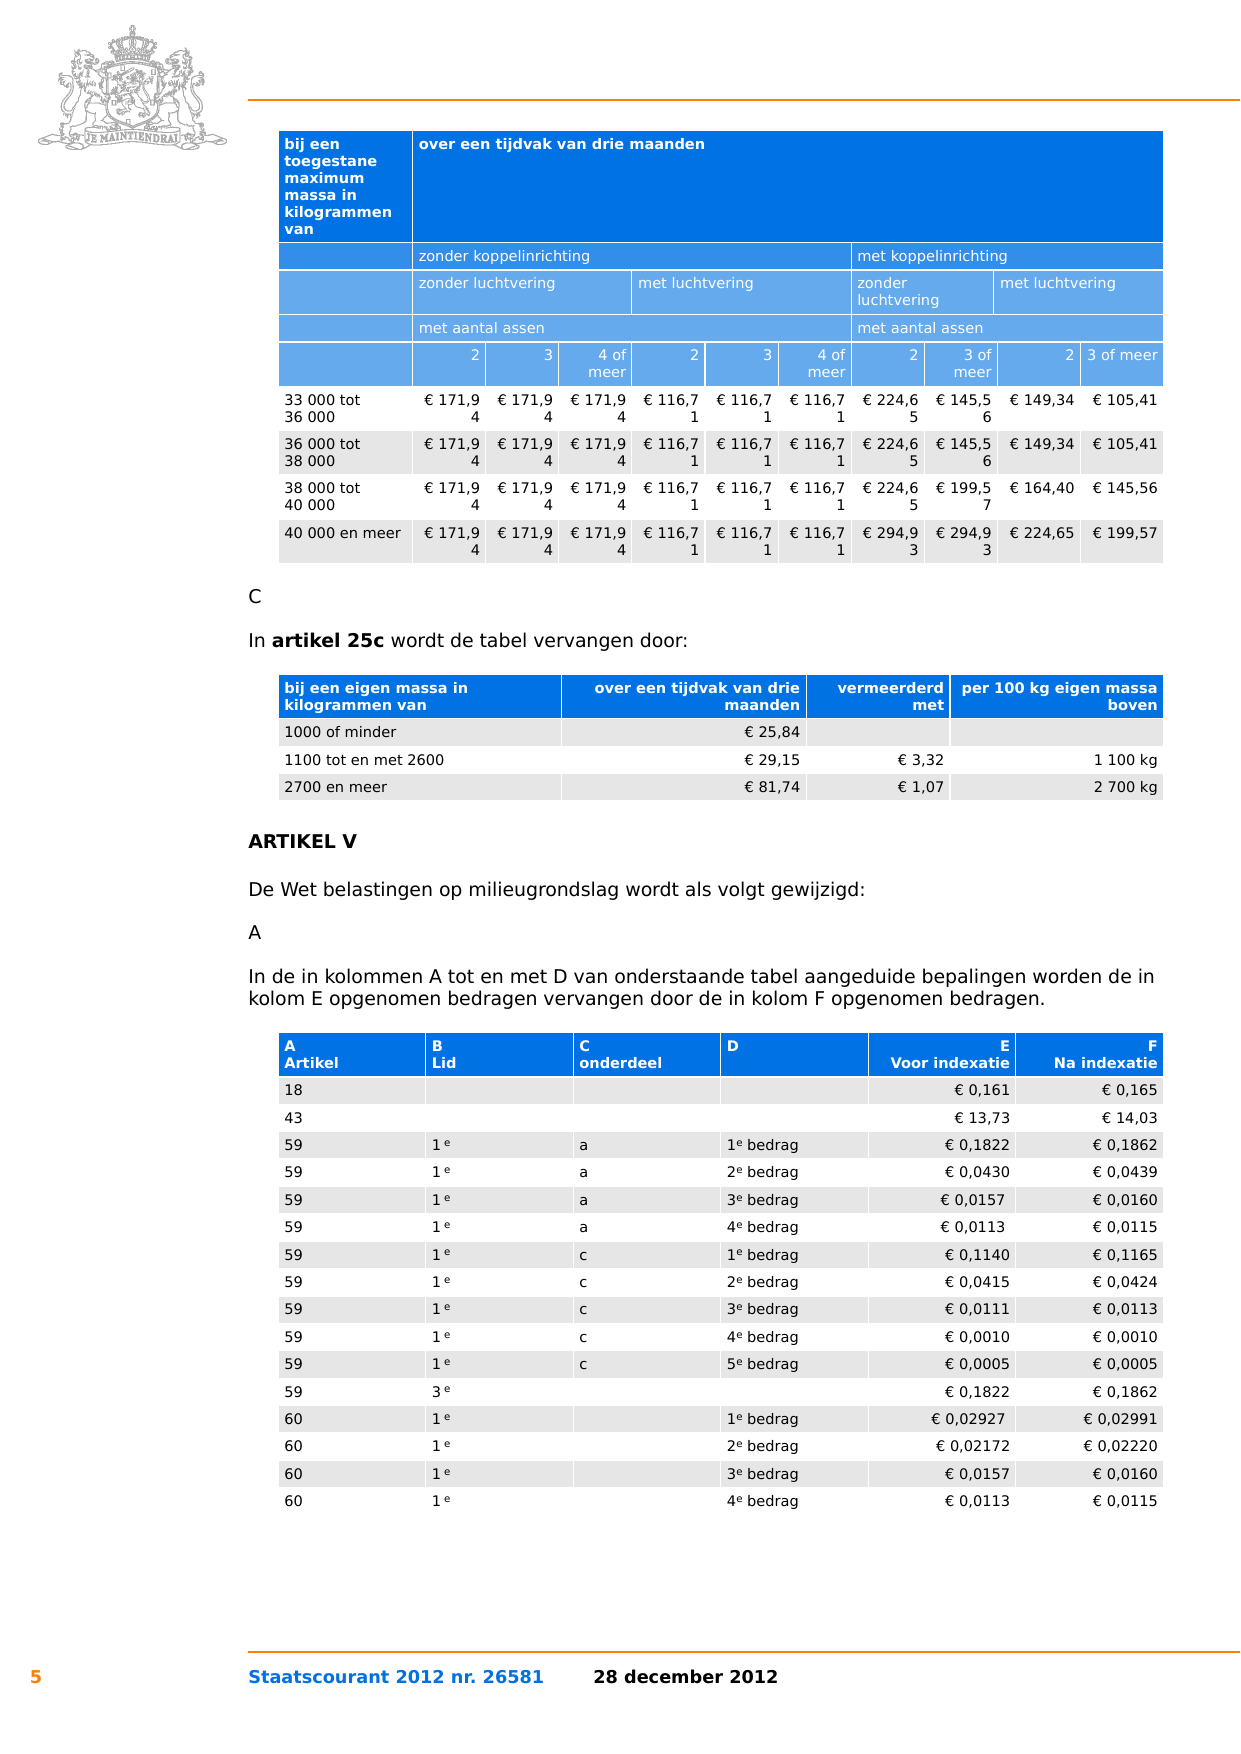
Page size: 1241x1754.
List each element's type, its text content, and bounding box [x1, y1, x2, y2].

table_cell 3 of meer [925, 343, 997, 386]
table_cell [574, 1406, 720, 1432]
table_cell € 149,34 [998, 387, 1080, 430]
table_cell € 145,56 [925, 431, 997, 474]
table_cell € 0,0160 [1016, 1187, 1163, 1213]
table_cell 59 [279, 1297, 425, 1323]
table_cell € 0,0113 [869, 1488, 1015, 1515]
table_cell 1 e [426, 1132, 573, 1158]
table_header F Na indexatie [1016, 1033, 1163, 1076]
table_cell [721, 1105, 868, 1131]
table_cell € 3,32 [807, 747, 949, 773]
table_cell 3 [486, 343, 558, 386]
table_cell € 171,94 [413, 476, 485, 519]
table_cell € 0,0005 [869, 1351, 1015, 1378]
table_cell [574, 1379, 720, 1405]
table_cell [279, 315, 412, 341]
table_cell € 294,93 [925, 520, 997, 563]
table_cell 4 of meer [779, 343, 851, 386]
table_cell zonder luchtvering [413, 271, 631, 314]
table_cell [279, 271, 412, 314]
table_header bij een toegestane maximum massa in kilogrammen van [279, 131, 412, 242]
table_cell met aantal assen [852, 315, 1163, 341]
table_cell 2 [632, 343, 704, 386]
table_cell € 13,73 [869, 1105, 1015, 1131]
table_cell € 116,71 [706, 387, 778, 430]
table_cell zonder koppelinrichting [413, 243, 851, 269]
table_cell 3 e [426, 1379, 573, 1405]
table_cell € 0,1862 [1016, 1379, 1163, 1405]
table_cell € 0,02991 [1016, 1406, 1163, 1432]
table_cell [279, 243, 412, 269]
table_cell € 0,0430 [869, 1160, 1015, 1186]
table_cell € 116,71 [779, 476, 851, 519]
table_cell € 0,1165 [1016, 1242, 1163, 1268]
table_header C onderdeel [574, 1033, 720, 1076]
table_cell 59 [279, 1379, 425, 1405]
table_cell € 224,65 [998, 520, 1080, 563]
table_cell 3e bedrag [721, 1461, 868, 1487]
table_cell € 0,0113 [1016, 1297, 1163, 1323]
table_cell € 0,0005 [1016, 1351, 1163, 1378]
table_cell 33 000 tot 36 000 [279, 387, 412, 430]
table_cell met luchtvering [632, 271, 851, 314]
table_cell 1 e [426, 1187, 573, 1213]
table_cell 38 000 tot 40 000 [279, 476, 412, 519]
table_cell [574, 1461, 720, 1487]
table_cell € 0,02927 [869, 1406, 1015, 1432]
table_cell 59 [279, 1214, 425, 1241]
table_cell € 0,1822 [869, 1379, 1015, 1405]
table_cell € 294,93 [852, 520, 924, 563]
table_cell 2 700 kg [951, 774, 1163, 800]
table_cell € 171,94 [486, 476, 558, 519]
table_cell € 171,94 [413, 431, 485, 474]
table_cell 3 of meer [1081, 343, 1163, 386]
table_cell € 145,56 [925, 387, 997, 430]
table_cell 59 [279, 1351, 425, 1378]
text A [248, 922, 1163, 944]
table_cell met koppelinrichting [852, 243, 1163, 269]
table_cell 2 [852, 343, 924, 386]
table_cell 43 [279, 1105, 425, 1131]
table_cell 2e bedrag [721, 1269, 868, 1296]
table_header E Voor indexatie [869, 1033, 1015, 1076]
table_cell 3e bedrag [721, 1187, 868, 1213]
table_cell 3 [706, 343, 778, 386]
table_cell € 81,74 [562, 774, 806, 800]
text De Wet belastingen op milieugrondslag wordt als volgt gewijzigd: [248, 878, 1163, 900]
table_cell € 149,34 [998, 431, 1080, 474]
picture [38, 25, 227, 150]
table_cell € 0,0010 [869, 1324, 1015, 1350]
table_cell met aantal assen [413, 315, 851, 341]
table_cell 1e bedrag [721, 1406, 868, 1432]
table_cell € 29,15 [562, 747, 806, 773]
table_header per 100 kg eigen massa boven [951, 675, 1163, 718]
table_header over een tijdvak van drie maanden [562, 675, 806, 718]
table_cell 1 e [426, 1406, 573, 1432]
table_cell € 0,0157 [869, 1187, 1015, 1213]
table_cell € 171,94 [559, 431, 631, 474]
table_cell c [574, 1351, 720, 1378]
table_cell 1100 tot en met 2600 [279, 747, 561, 773]
table_cell a [574, 1160, 720, 1186]
table_cell € 171,94 [559, 520, 631, 563]
table_cell a [574, 1187, 720, 1213]
table_cell € 116,71 [706, 431, 778, 474]
table_cell € 171,94 [559, 387, 631, 430]
table_cell 1 e [426, 1214, 573, 1241]
table_cell € 116,71 [632, 520, 704, 563]
table_cell € 171,94 [413, 520, 485, 563]
table_cell [721, 1379, 868, 1405]
table_cell € 1,07 [807, 774, 949, 800]
table_header B Lid [426, 1033, 573, 1076]
table_cell € 171,94 [486, 431, 558, 474]
table_cell € 116,71 [632, 431, 704, 474]
table_cell zonder luchtvering [852, 271, 993, 314]
table_cell 4e bedrag [721, 1214, 868, 1241]
table_cell € 14,03 [1016, 1105, 1163, 1131]
table_cell 59 [279, 1324, 425, 1350]
table_cell € 116,71 [632, 387, 704, 430]
table_cell 1 e [426, 1324, 573, 1350]
table_cell 59 [279, 1242, 425, 1268]
table_cell 4e bedrag [721, 1488, 868, 1515]
table_cell 1000 of minder [279, 719, 561, 746]
table_cell € 116,71 [706, 520, 778, 563]
table_cell [721, 1078, 868, 1104]
table_cell € 224,65 [852, 387, 924, 430]
table_cell € 199,57 [925, 476, 997, 519]
table_cell 59 [279, 1187, 425, 1213]
table_cell € 0,0115 [1016, 1488, 1163, 1515]
table_cell 2e bedrag [721, 1434, 868, 1460]
table_cell 60 [279, 1434, 425, 1460]
table_cell c [574, 1324, 720, 1350]
table_cell € 0,0415 [869, 1269, 1015, 1296]
table_cell € 171,94 [486, 387, 558, 430]
table_cell [951, 719, 1163, 746]
table_cell € 0,0157 [869, 1461, 1015, 1487]
subtitle ARTIKEL V [248, 831, 1163, 853]
table_cell [574, 1488, 720, 1515]
table_cell 40 000 en meer [279, 520, 412, 563]
table_cell 1e bedrag [721, 1132, 868, 1158]
table_header D [721, 1033, 868, 1076]
table_cell € 0,0010 [1016, 1324, 1163, 1350]
table_cell 36 000 tot 38 000 [279, 431, 412, 474]
table_header over een tijdvak van drie maanden [413, 131, 1163, 242]
table_cell € 116,71 [779, 387, 851, 430]
text In artikel 25c wordt de tabel vervangen door: [248, 630, 1163, 652]
table_cell 1 e [426, 1461, 573, 1487]
table_cell 1 e [426, 1160, 573, 1186]
table_cell a [574, 1214, 720, 1241]
table_cell 59 [279, 1269, 425, 1296]
table_cell 1 e [426, 1488, 573, 1515]
table_cell [574, 1434, 720, 1460]
table_cell [426, 1078, 573, 1104]
table_cell 60 [279, 1406, 425, 1432]
table_cell € 0,161 [869, 1078, 1015, 1104]
text In de in kolommen A tot en met D van onderstaande tabel aangeduide bepalingen worden de in kolom E opgenomen bedragen vervangen door de in kolom F opgenomen bedragen. [248, 966, 1163, 1010]
table_cell € 0,0439 [1016, 1160, 1163, 1186]
table_cell € 116,71 [706, 476, 778, 519]
table_cell 1 e [426, 1351, 573, 1378]
table_cell [279, 343, 412, 386]
table_cell € 0,0111 [869, 1297, 1015, 1323]
table_cell € 0,0113 [869, 1214, 1015, 1241]
table_cell € 116,71 [779, 431, 851, 474]
table_cell c [574, 1242, 720, 1268]
text C [248, 586, 1163, 608]
table_cell 59 [279, 1160, 425, 1186]
table_cell 2 [998, 343, 1080, 386]
table_cell 1 e [426, 1269, 573, 1296]
table_header bij een eigen massa in kilogrammen van [279, 675, 561, 718]
table_cell [574, 1105, 720, 1131]
table_cell 1 e [426, 1297, 573, 1323]
table_cell met luchtvering [994, 271, 1163, 314]
table_cell 5e bedrag [721, 1351, 868, 1378]
table_cell € 0,02220 [1016, 1434, 1163, 1460]
table_cell € 0,0115 [1016, 1214, 1163, 1241]
table_cell € 145,56 [1081, 476, 1163, 519]
table_cell 4e bedrag [721, 1324, 868, 1350]
table_cell a [574, 1132, 720, 1158]
table_cell 1 e [426, 1242, 573, 1268]
table_cell € 0,1822 [869, 1132, 1015, 1158]
table_cell [426, 1105, 573, 1131]
table_cell 1 100 kg [951, 747, 1163, 773]
table_header A Artikel [279, 1033, 425, 1076]
table_cell € 116,71 [779, 520, 851, 563]
table_cell 18 [279, 1078, 425, 1104]
table_cell € 224,65 [852, 431, 924, 474]
table_cell 4 of meer [559, 343, 631, 386]
table_cell € 199,57 [1081, 520, 1163, 563]
table_header vermeerderd met [807, 675, 949, 718]
table_cell € 0,0160 [1016, 1461, 1163, 1487]
table_cell € 171,94 [559, 476, 631, 519]
table_cell € 25,84 [562, 719, 806, 746]
table_cell € 0,1862 [1016, 1132, 1163, 1158]
table_cell € 0,02172 [869, 1434, 1015, 1460]
table_cell 59 [279, 1132, 425, 1158]
table_cell € 105,41 [1081, 431, 1163, 474]
table_cell 2 [413, 343, 485, 386]
table_cell 1 e [426, 1434, 573, 1460]
table_cell € 224,65 [852, 476, 924, 519]
table_cell € 0,1140 [869, 1242, 1015, 1268]
table_cell € 171,94 [486, 520, 558, 563]
table_cell € 0,0424 [1016, 1269, 1163, 1296]
table_cell 2e bedrag [721, 1160, 868, 1186]
table_cell € 164,40 [998, 476, 1080, 519]
table_cell € 105,41 [1081, 387, 1163, 430]
table_cell 60 [279, 1461, 425, 1487]
table_cell € 171,94 [413, 387, 485, 430]
table_cell [574, 1078, 720, 1104]
table_cell 2700 en meer [279, 774, 561, 800]
table_cell 1e bedrag [721, 1242, 868, 1268]
table_cell c [574, 1269, 720, 1296]
table_cell € 116,71 [632, 476, 704, 519]
table_cell 60 [279, 1488, 425, 1515]
table_cell c [574, 1297, 720, 1323]
table_cell € 0,165 [1016, 1078, 1163, 1104]
table_cell 3e bedrag [721, 1297, 868, 1323]
table_cell [807, 719, 949, 746]
